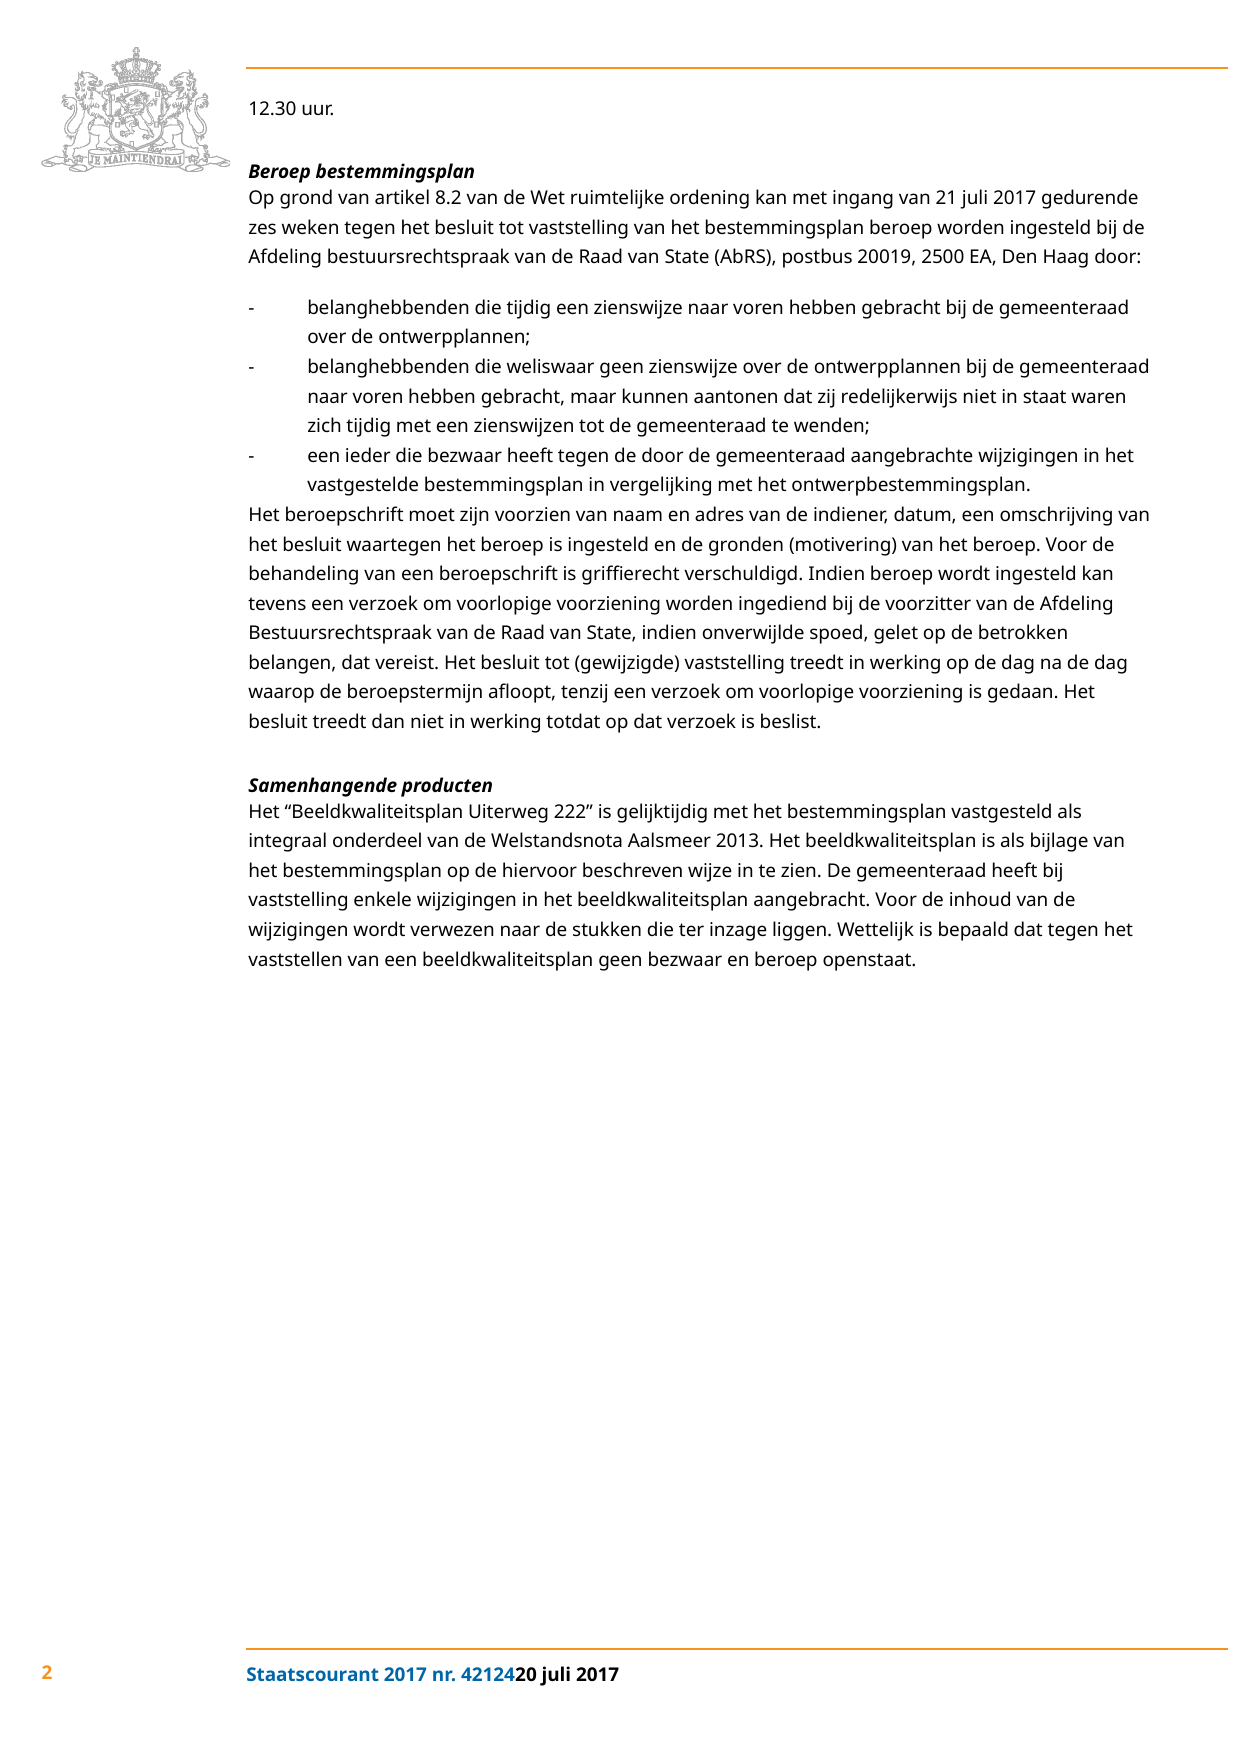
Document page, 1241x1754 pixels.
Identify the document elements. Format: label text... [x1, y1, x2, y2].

text Het “Beeldkwaliteitsplan Uiterweg 222” is gelijktijdig met het bestemmingsplan vastgesteld als integraal onderdeel van de Welstandsnota Aalsmeer 2013. Het beeldkwaliteitsplan is als bijlage van het bestemmingsplan op de hiervoor beschreven wijze in te zien. De gemeenteraad heeft bij vaststelling enkele wijzigingen in het beeldkwaliteitsplan aangebracht. Voor de inhoud van de wijzigingen wordt verwezen naar de stukken die ter inzage liggen. Wettelijk is bepaald dat tegen het vaststellen van een beeldkwaliteitsplan geen bezwaar en beroep openstaat. [248, 798, 1152, 972]
text Het beroepschrift moet zijn voorzien van naam en adres van de indiener, datum, een omschrijving van het besluit waartegen het beroep is ingesteld en de gronden (motivering) van het beroep. Voor de behandeling van een beroepschrift is griffierecht verschuldigd. Indien beroep wordt ingesteld kan tevens een verzoek om voorlopige voorziening worden ingediend bij de voorzitter van de Afdeling Bestuursrechtspraak van de Raad van State, indien onverwijlde spoed, gelet op de betrokken belangen, dat vereist. Het besluit tot (gewijzigde) vaststelling treedt in werking op de dag na de dag waarop de beroepstermijn afloopt, tenzij een verzoek om voorlopige voorziening is gedaan. Het besluit treedt dan niet in werking totdat op dat verzoek is beslist. [248, 501, 1152, 734]
list een ieder die bezwaar heeft tegen de door de gemeenteraad aangebrachte wijzigingen in het vastgestelde bestemmingsplan in vergelijking met het ontwerpbestemmingsplan. [248, 442, 1152, 497]
list belanghebbenden die tijdig een zienswijze naar voren hebben gebracht bij de gemeenteraad over de ontwerpplannen; [248, 294, 1152, 349]
text Op grond van artikel 8.2 van de Wet ruimtelijke ordening kan met ingang van 21 juli 2017 gedurende zes weken tegen het besluit tot vaststelling van het bestemmingsplan beroep worden ingesteld bij de Afdeling bestuursrechtspraak van de Raad van State (AbRS), postbus 20019, 2500 EA, Den Haag door: [248, 184, 1152, 269]
text 12.30 uur. [248, 95, 1152, 121]
list belanghebbenden die weliswaar geen zienswijze over de ontwerpplannen bij de gemeenteraad naar voren hebben gebracht, maar kunnen aantonen dat zij redelijkerwijs niet in staat waren zich tijdig met een zienswijzen tot de gemeenteraad te wenden; [248, 353, 1152, 438]
picture [41, 47, 231, 172]
text Beroep bestemmingsplan [248, 159, 1152, 184]
text Samenhangende producten [248, 772, 1152, 798]
